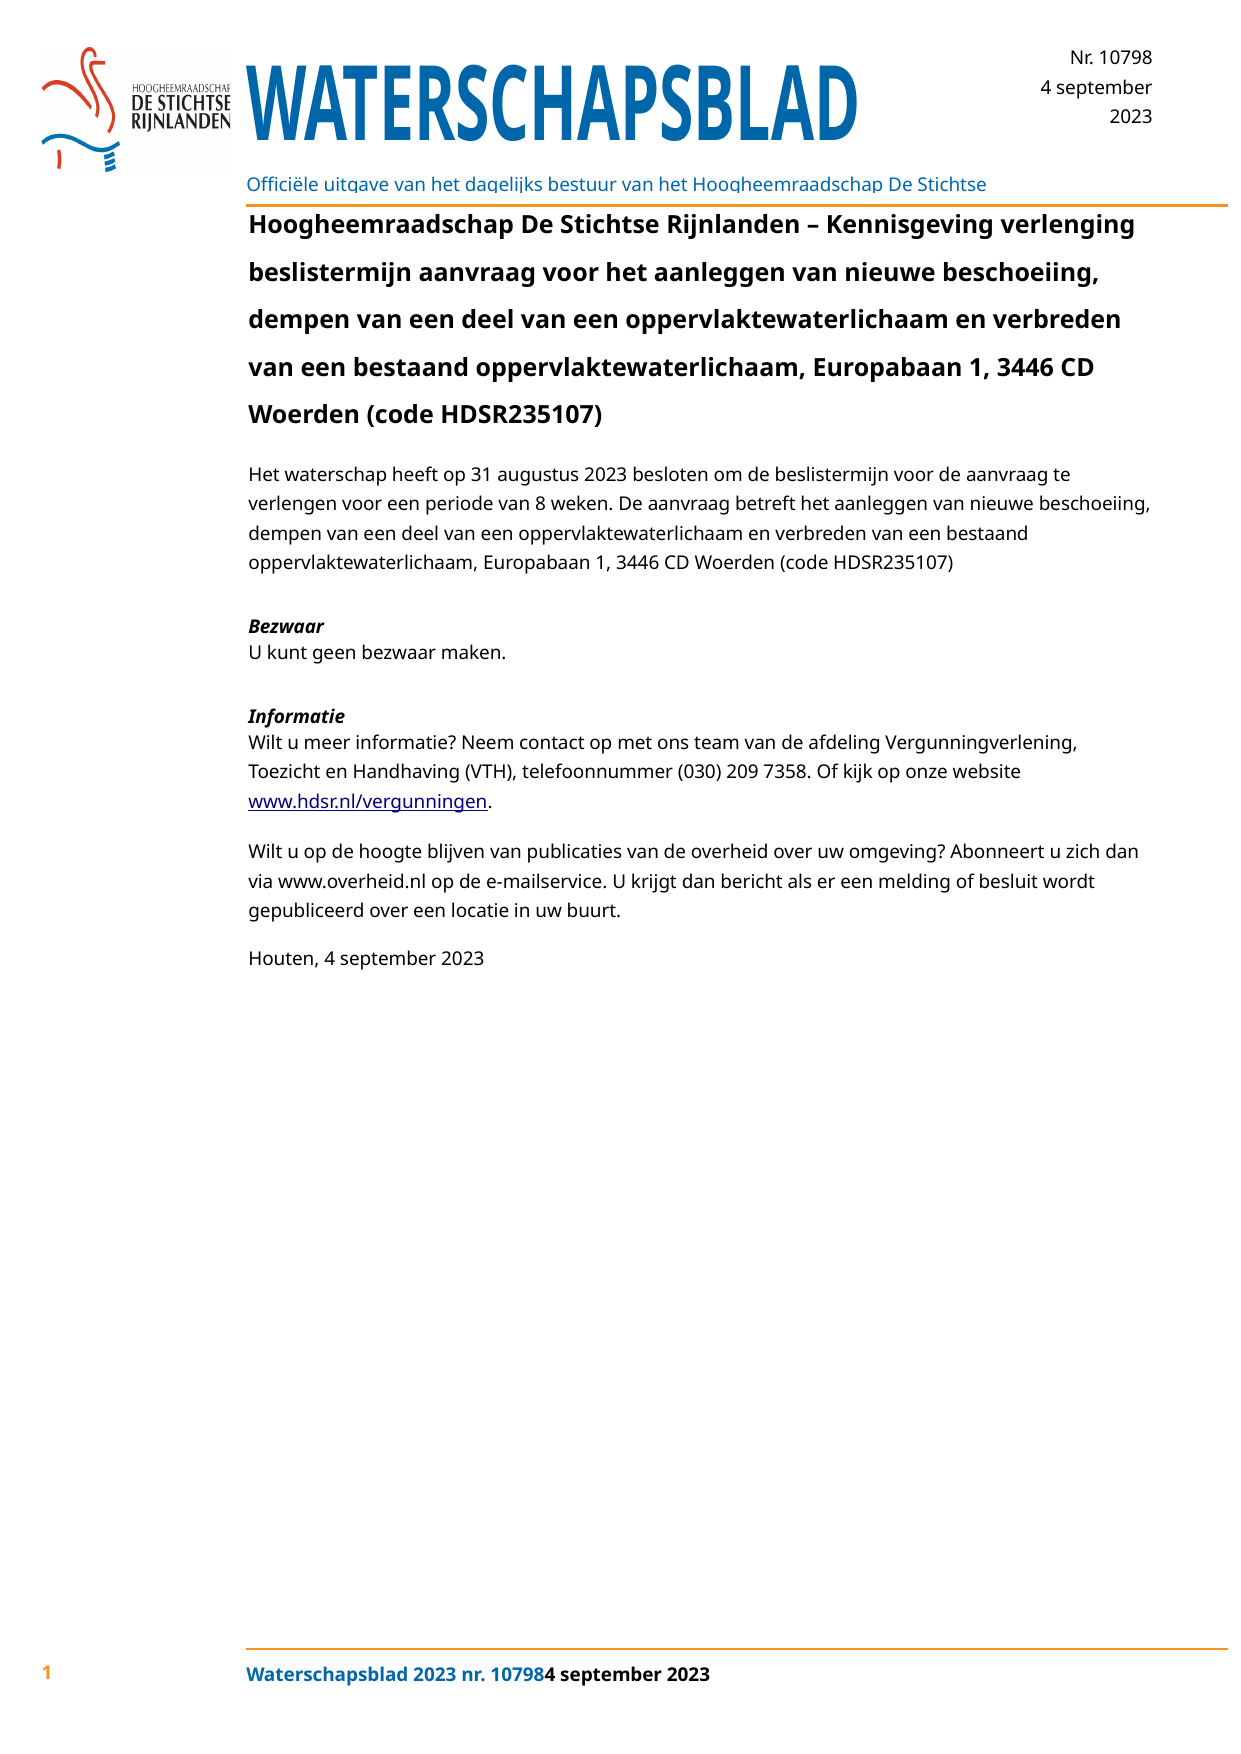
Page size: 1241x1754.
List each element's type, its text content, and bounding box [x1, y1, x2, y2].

text Wilt u meer informatie? Neem contact op met ons team van de afdeling Vergunningverlening, Toezicht en Handhaving (VTH), telefoonnummer (030) 209 7358. Of kijk op onze website www.hdsr.nl/vergunningen. [248, 729, 1152, 814]
text Het waterschap heeft op 31 augustus 2023 besloten om de beslistermijn voor de aanvraag te verlengen voor een periode van 8 weken. De aanvraag betreft het aanleggen van nieuwe beschoeiing, dempen van een deel van een oppervlaktewaterlichaam en verbreden van een bestaand oppervlaktewaterlichaam, Europabaan 1, 3446 CD Woerden (code HDSR235107) [248, 461, 1152, 575]
picture [41, 47, 231, 172]
text Houten, 4 september 2023 [248, 945, 1152, 971]
text Informatie [248, 703, 1152, 729]
text Wilt u op de hoogte blijven van publicaties van de overheid over uw omgeving? Abonneert u zich dan via www.overheid.nl op de e-mailservice. U krijgt dan bericht als er een melding of besluit wordt gepubliceerd over een locatie in uw buurt. [248, 838, 1152, 923]
text Hoogheemraadschap De Stichtse Rijnlanden – Kennisgeving verlenging beslistermijn aanvraag voor het aanleggen van nieuwe beschoeiing, dempen van een deel van een oppervlaktewaterlichaam en verbreden van een bestaand oppervlaktewaterlichaam, Europabaan 1, 3446 CD Woerden (code HDSR235107) [248, 207, 1152, 431]
text U kunt geen bezwaar maken. [248, 639, 1152, 665]
text Bezwaar [248, 613, 1152, 639]
